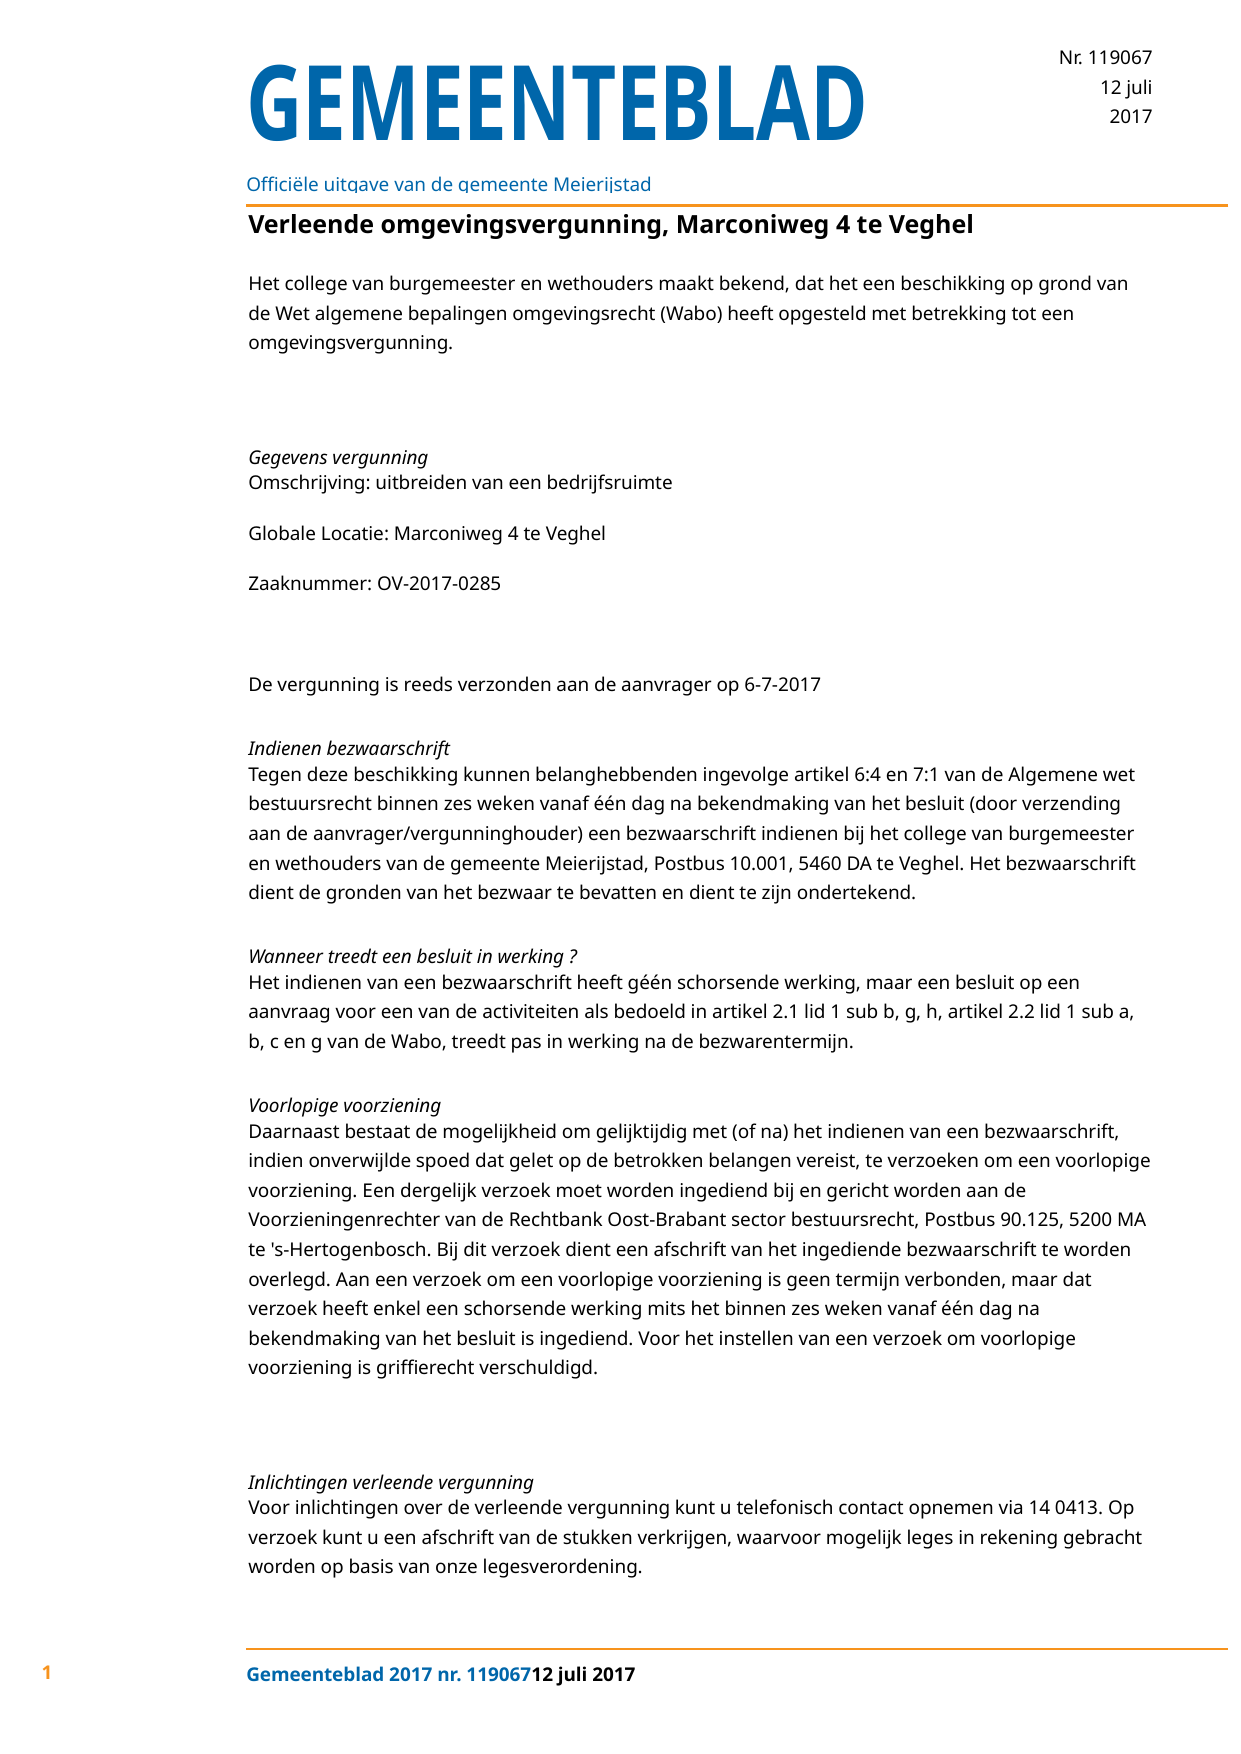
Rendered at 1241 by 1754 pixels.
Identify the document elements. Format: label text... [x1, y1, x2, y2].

text Het college van burgemeester en wethouders maakt bekend, dat het een beschikking op grond van de Wet algemene bepalingen omgevingsrecht (Wabo) heeft opgesteld met betrekking tot een omgevingsvergunning. [248, 270, 1152, 355]
picture [41, 47, 231, 172]
text Tegen deze beschikking kunnen belanghebbenden ingevolge artikel 6:4 en 7:1 van de Algemene wet bestuursrecht binnen zes weken vanaf één dag na bekendmaking van het besluit (door verzending aan de aanvrager/vergunninghouder) een bezwaarschrift indienen bij het college van burgemeester en wethouders van de gemeente Meierijstad, Postbus 10.001, 5460 DA te Veghel. Het bezwaarschrift dient de gronden van het bezwaar te bevatten en dient te zijn ondertekend. [248, 761, 1152, 905]
text Zaaknummer: OV-2017-0285 [248, 570, 1152, 596]
text Omschrijving: uitbreiden van een bedrijfsruimte [248, 469, 1152, 495]
text Voorlopige voorziening [248, 1092, 1152, 1118]
text Indienen bezwaarschrift [248, 735, 1152, 761]
text Wanneer treedt een besluit in werking ? [248, 943, 1152, 969]
text Verleende omgevingsvergunning, Marconiweg 4 te Veghel [248, 207, 1152, 241]
text De vergunning is reeds verzonden aan de aanvrager op 6-7-2017 [248, 671, 1152, 697]
text Het indienen van een bezwaarschrift heeft géén schorsende werking, maar een besluit op een aanvraag voor een van de activiteiten als bedoeld in artikel 2.1 lid 1 sub b, g, h, artikel 2.2 lid 1 sub a, b, c en g van de Wabo, treedt pas in werking na de bezwarentermijn. [248, 969, 1152, 1054]
text Daarnaast bestaat de mogelijkheid om gelijktijdig met (of na) het indienen van een bezwaarschrift, indien onverwijlde spoed dat gelet op de betrokken belangen vereist, te verzoeken om een voorlopige voorziening. Een dergelijk verzoek moet worden ingediend bij en gericht worden aan de Voorzieningenrechter van de Rechtbank Oost-Brabant sector bestuursrecht, Postbus 90.125, 5200 MA te 's-Hertogenbosch. Bij dit verzoek dient een afschrift van het ingediende bezwaarschrift te worden overlegd. Aan een verzoek om een voorlopige voorziening is geen termijn verbonden, maar dat verzoek heeft enkel een schorsende werking mits het binnen zes weken vanaf één dag na bekendmaking van het besluit is ingediend. Voor het instellen van een verzoek om voorlopige voorziening is griffierecht verschuldigd. [248, 1118, 1152, 1380]
text Voor inlichtingen over de verleende vergunning kunt u telefonisch contact opnemen via 14 0413. Op verzoek kunt u een afschrift van de stukken verkrijgen, waarvoor mogelijk leges in rekening gebracht worden op basis van onze legesverordening. [248, 1494, 1152, 1579]
text Gegevens vergunning [248, 444, 1152, 469]
text Globale Locatie: Marconiweg 4 te Veghel [248, 520, 1152, 546]
text Inlichtingen verleende vergunning [248, 1469, 1152, 1494]
